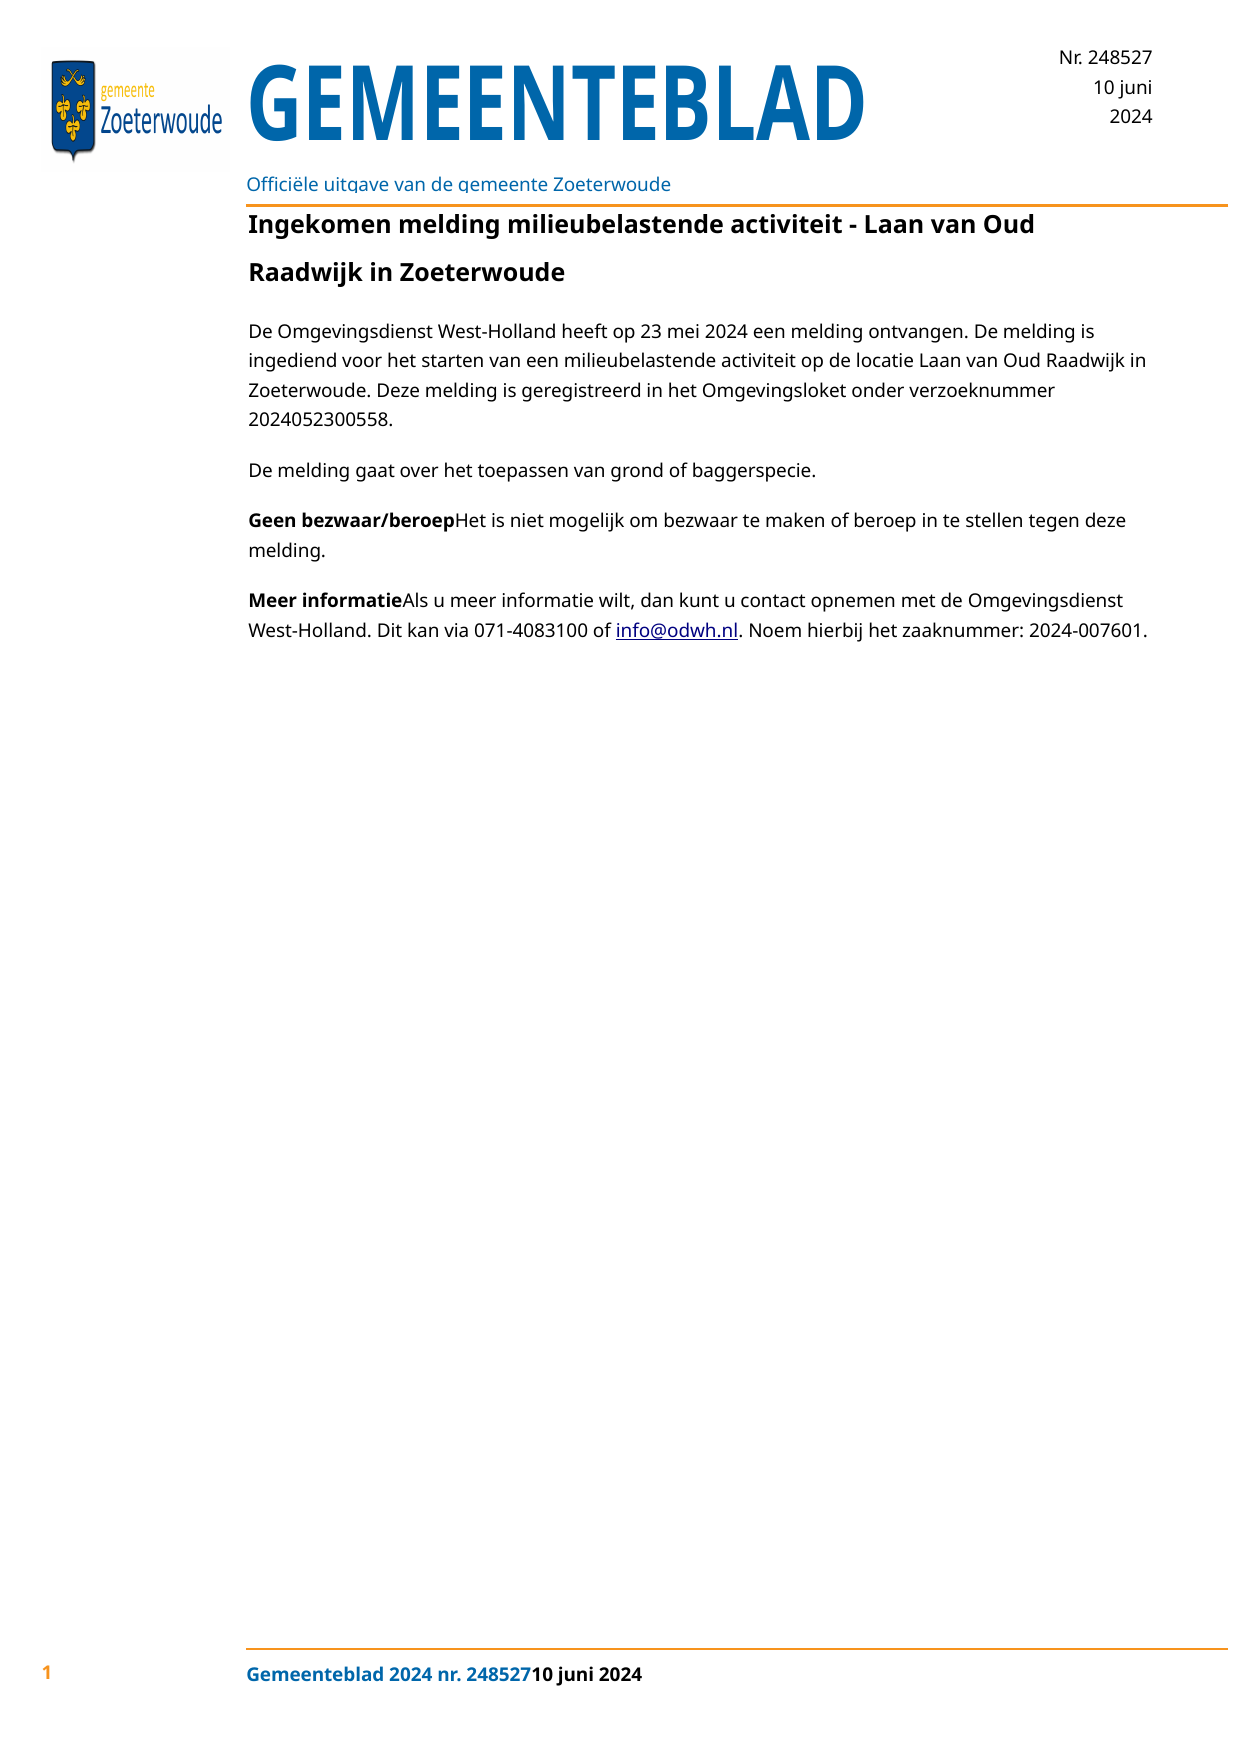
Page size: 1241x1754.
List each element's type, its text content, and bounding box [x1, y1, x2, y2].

text Ingekomen melding milieubelastende activiteit - Laan van Oud Raadwijk in Zoeterwoude [248, 207, 1152, 288]
text Geen bezwaar/beroepHet is niet mogelijk om bezwaar te maken of beroep in te stellen tegen deze melding. [248, 507, 1152, 563]
picture [41, 47, 231, 172]
text De Omgevingsdienst West-Holland heeft op 23 mei 2024 een melding ontvangen. De melding is ingediend voor het starten van een milieubelastende activiteit op de locatie Laan van Oud Raadwijk in Zoeterwoude. Deze melding is geregistreerd in het Omgevingsloket onder verzoeknummer 2024052300558. [248, 318, 1152, 432]
text De melding gaat over het toepassen van grond of baggerspecie. [248, 457, 1152, 483]
text Meer informatieAls u meer informatie wilt, dan kunt u contact opnemen met de Omgevingsdienst West-Holland. Dit kan via 071-4083100 of info@odwh.nl. Noem hierbij het zaaknummer: 2024-007601. [248, 587, 1152, 643]
